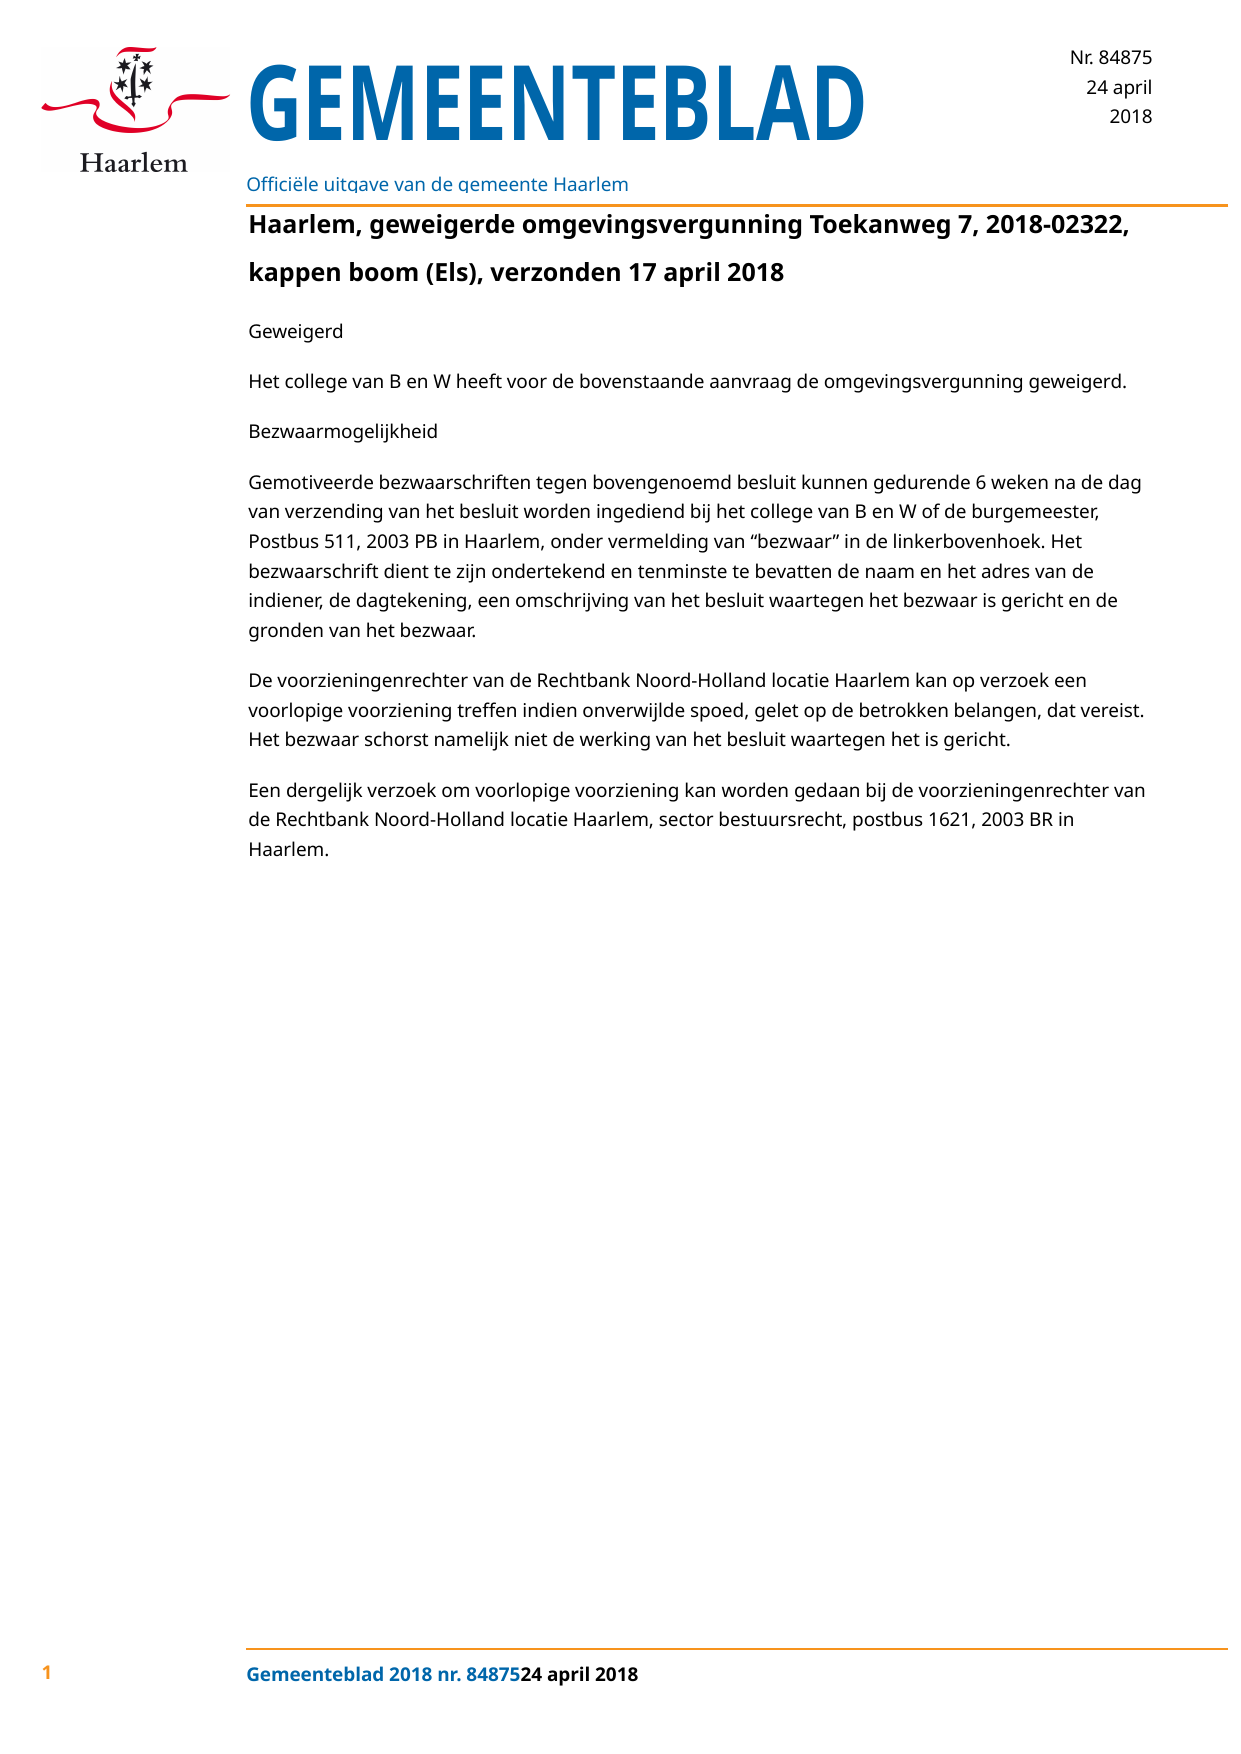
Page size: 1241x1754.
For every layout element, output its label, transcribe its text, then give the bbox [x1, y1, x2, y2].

text Gemotiveerde bezwaarschriften tegen bovengenoemd besluit kunnen gedurende 6 weken na de dag van verzending van het besluit worden ingediend bij het college van B en W of de burgemeester, Postbus 511, 2003 PB in Haarlem, onder vermelding van “bezwaar” in de linkerbovenhoek. Het bezwaarschrift dient te zijn ondertekend en tenminste te bevatten de naam en het adres van de indiener, de dagtekening, een omschrijving van het besluit waartegen het bezwaar is gericht en de gronden van het bezwaar. [248, 469, 1152, 643]
text Geweigerd [248, 318, 1152, 344]
text Een dergelijk verzoek om voorlopige voorziening kan worden gedaan bij de voorzieningenrechter van de Rechtbank Noord-Holland locatie Haarlem, sector bestuursrecht, postbus 1621, 2003 BR in Haarlem. [248, 777, 1152, 862]
text Bezwaarmogelijkheid [248, 419, 1152, 444]
text De voorzieningenrechter van de Rechtbank Noord-Holland locatie Haarlem kan op verzoek een voorlopige voorziening treffen indien onverwijlde spoed, gelet op de betrokken belangen, dat vereist. Het bezwaar schorst namelijk niet de werking van het besluit waartegen het is gericht. [248, 667, 1152, 752]
text Haarlem, geweigerde omgevingsvergunning Toekanweg 7, 2018-02322, kappen boom (Els), verzonden 17 april 2018 [248, 207, 1152, 288]
text Het college van B en W heeft voor de bovenstaande aanvraag de omgevingsvergunning geweigerd. [248, 368, 1152, 394]
picture [41, 47, 231, 172]
